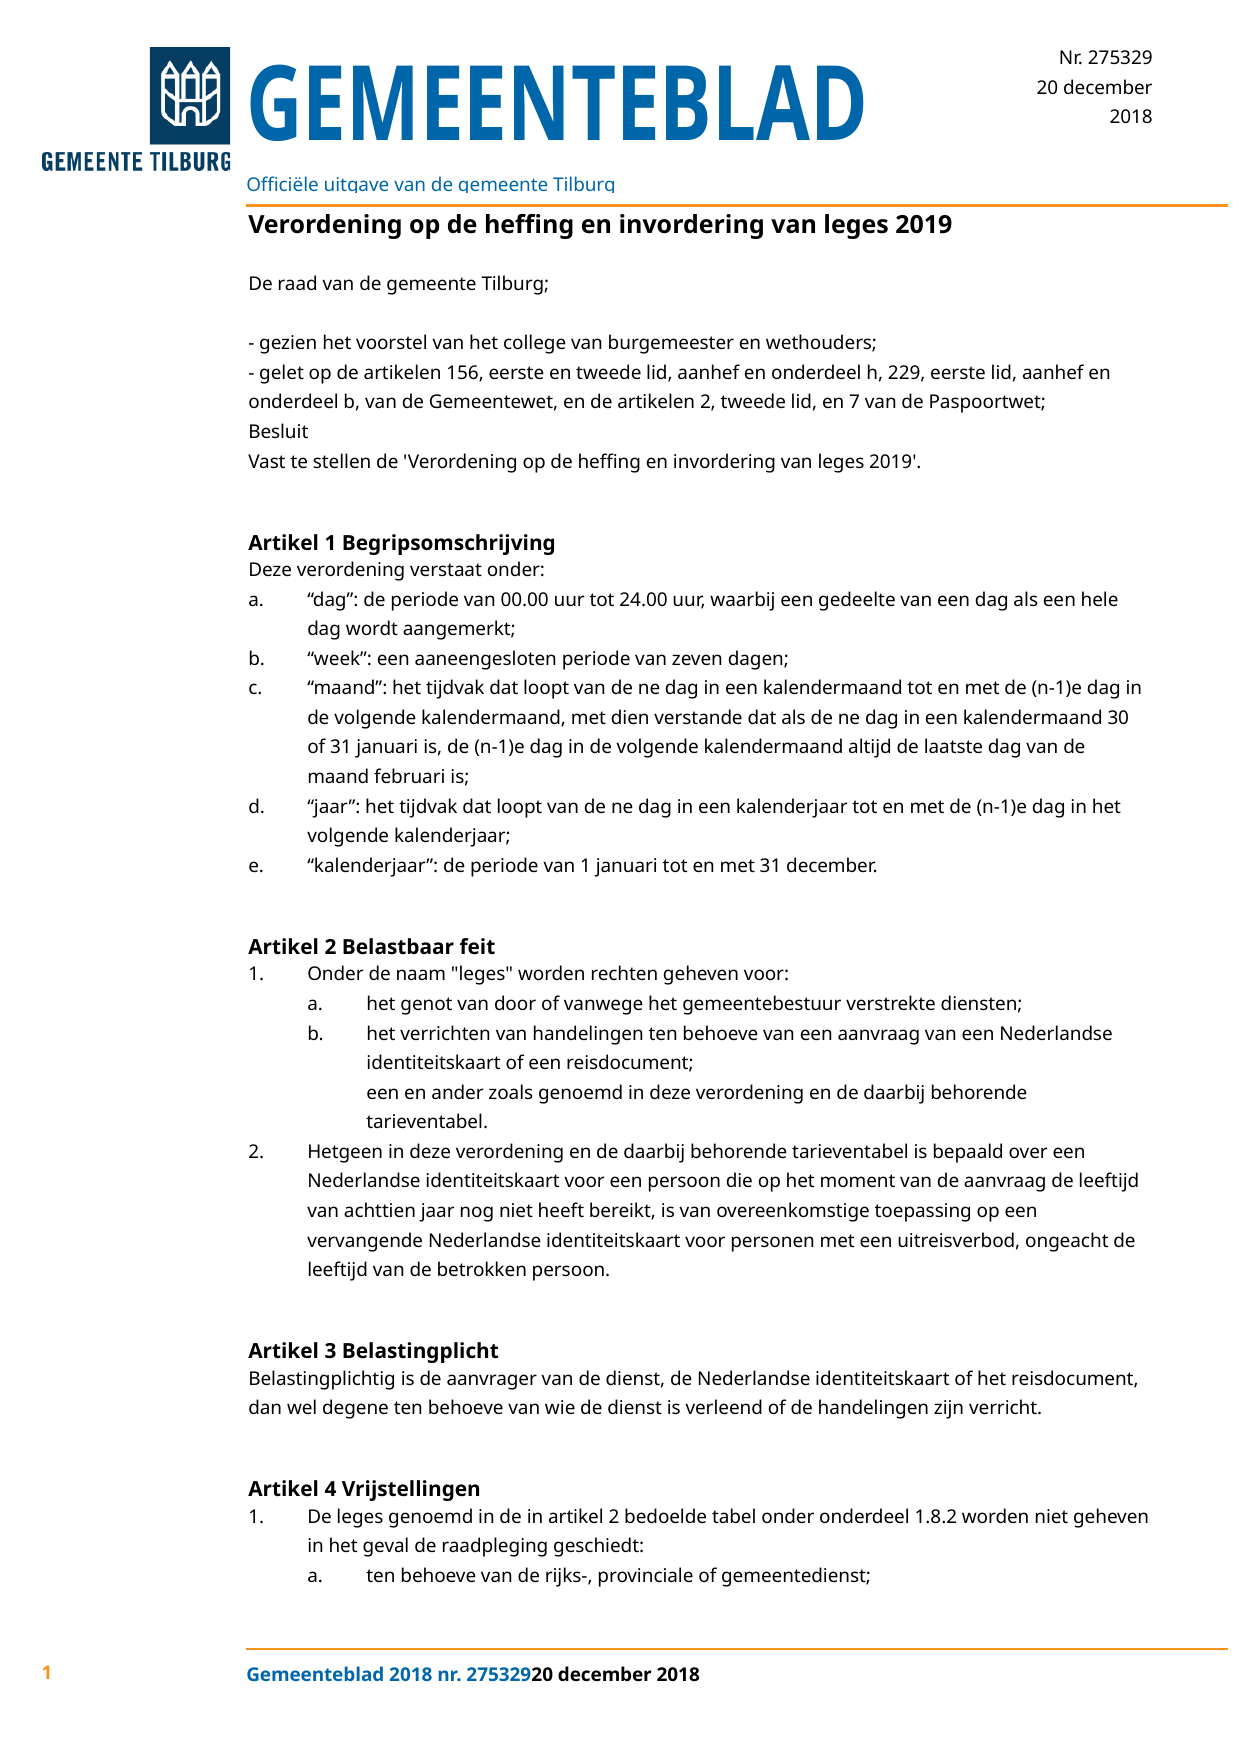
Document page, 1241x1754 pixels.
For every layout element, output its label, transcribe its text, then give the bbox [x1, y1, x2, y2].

list ten behoeve van de rijks-, provinciale of gemeentedienst; [307, 1562, 1152, 1588]
text Artikel 4 Vrijstellingen [248, 1474, 1152, 1503]
text De raad van de gemeente Tilburg; [248, 270, 1152, 296]
text - gelet op de artikelen 156, eerste en tweede lid, aanhef en onderdeel h, 229, eerste lid, aanhef en onderdeel b, van de Gemeentewet, en de artikelen 2, tweede lid, en 7 van de Paspoortwet; [248, 359, 1152, 414]
text - gezien het voorstel van het college van burgemeester en wethouders; [248, 329, 1152, 355]
list een en ander zoals genoemd in deze verordening en de daarbij behorende tarieventabel. [307, 1079, 1152, 1134]
list De leges genoemd in de in artikel 2 bedoelde tabel onder onderdeel 1.8.2 worden niet geheven in het geval de raadpleging geschiedt: [248, 1503, 1152, 1558]
text Artikel 1 Begripsomschrijving [248, 528, 1152, 556]
text Besluit [248, 418, 1152, 444]
text Artikel 2 Belastbaar feit [248, 932, 1152, 961]
list “jaar”: het tijdvak dat loopt van de ne dag in een kalenderjaar tot en met de (n-1)e dag in het volgende kalenderjaar; [248, 793, 1152, 848]
text Deze verordening verstaat onder: [248, 556, 1152, 582]
list “kalenderjaar”: de periode van 1 januari tot en met 31 december. [248, 852, 1152, 878]
text Belastingplichtig is de aanvrager van de dienst, de Nederlandse identiteitskaart of het reisdocument, dan wel degene ten behoeve van wie de dienst is verleend of de handelingen zijn verricht. [248, 1365, 1152, 1420]
list Onder de naam "leges" worden rechten geheven voor: [248, 961, 1152, 986]
list het genot van door of vanwege het gemeentebestuur verstrekte diensten; [307, 990, 1152, 1016]
text Verordening op de heffing en invordering van leges 2019 [248, 207, 1152, 241]
list “maand”: het tijdvak dat loopt van de ne dag in een kalendermaand tot en met de (n-1)e dag in de volgende kalendermaand, met dien verstande dat als de ne dag in een kalendermaand 30 of 31 januari is, de (n-1)e dag in de volgende kalendermaand altijd de laatste dag van de maand februari is; [248, 674, 1152, 789]
list “week”: een aaneengesloten periode van zeven dagen; [248, 645, 1152, 671]
text Artikel 3 Belastingplicht [248, 1336, 1152, 1365]
list het verrichten van handelingen ten behoeve van een aanvraag van een Nederlandse identiteitskaart of een reisdocument; [307, 1020, 1152, 1075]
list Hetgeen in deze verordening en de daarbij behorende tarieventabel is bepaald over een Nederlandse identiteitskaart voor een persoon die op het moment van de aanvraag de leeftijd van achttien jaar nog niet heeft bereikt, is van overeenkomstige toepassing op een vervangende Nederlandse identiteitskaart voor personen met een uitreisverbod, ongeacht de leeftijd van de betrokken persoon. [248, 1138, 1152, 1282]
picture [41, 47, 231, 172]
text Vast te stellen de 'Verordening op de heffing en invordering van leges 2019'. [248, 448, 1152, 473]
list “dag”: de periode van 00.00 uur tot 24.00 uur, waarbij een gedeelte van een dag als een hele dag wordt aangemerkt; [248, 586, 1152, 641]
